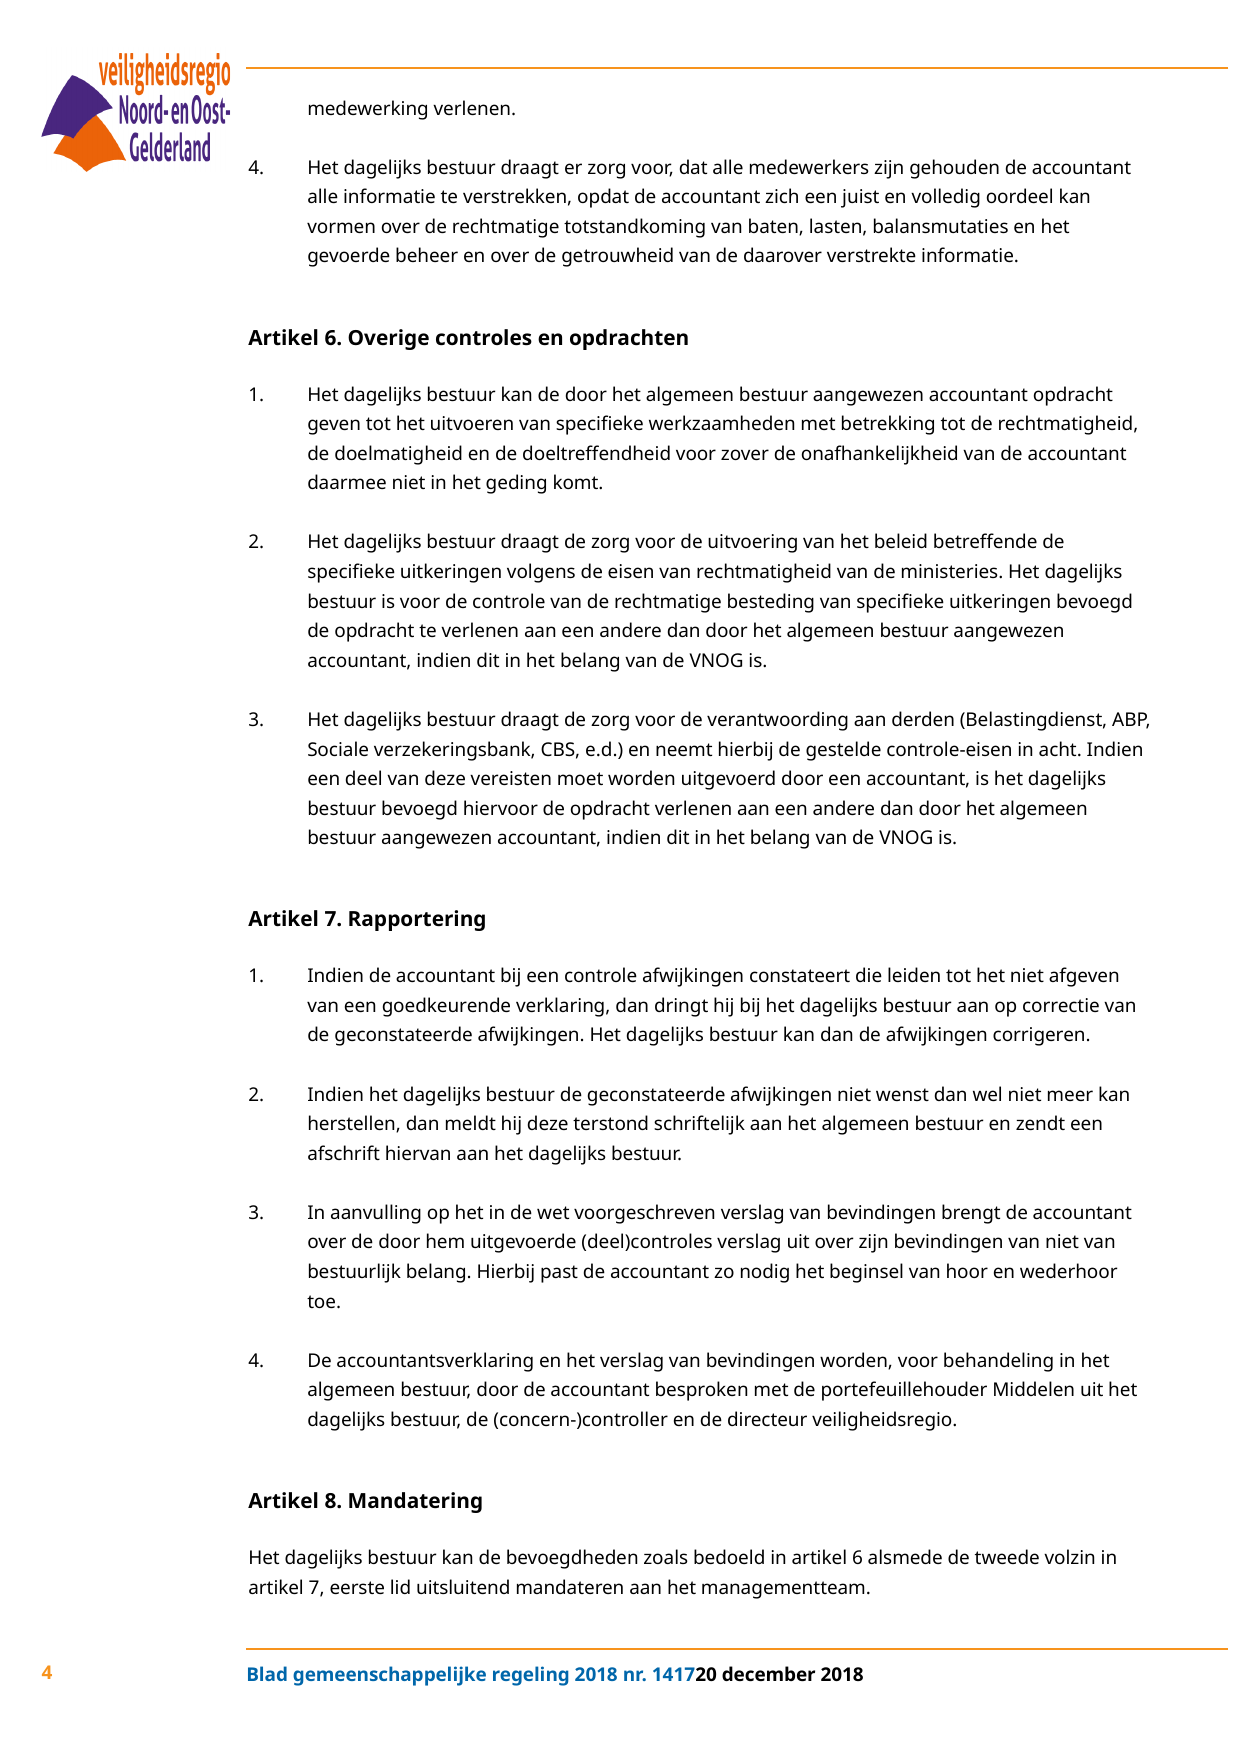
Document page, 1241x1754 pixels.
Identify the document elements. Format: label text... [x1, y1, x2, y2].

list In aanvulling op het in de wet voorgeschreven verslag van bevindingen brengt de accountant over de door hem uitgevoerde (deel)controles verslag uit over zijn bevindingen van niet van bestuurlijk belang. Hierbij past de accountant zo nodig het beginsel van hoor en wederhoor toe. [248, 1199, 1152, 1314]
list medewerking verlenen. [248, 95, 1152, 121]
text Artikel 7. Rapportering [248, 904, 1152, 933]
list Het dagelijks bestuur draagt er zorg voor, dat alle medewerkers zijn gehouden de accountant alle informatie te verstrekken, opdat de accountant zich een juist en volledig oordeel kan vormen over de rechtmatige totstandkoming van baten, lasten, balansmutaties en het gevoerde beheer en over de getrouwheid van de daarover verstrekte informatie. [248, 154, 1152, 268]
picture [41, 47, 231, 172]
text Het dagelijks bestuur kan de bevoegdheden zoals bedoeld in artikel 6 alsmede de tweede volzin in artikel 7, eerste lid uitsluitend mandateren aan het managementteam. [248, 1544, 1152, 1599]
list Het dagelijks bestuur kan de door het algemeen bestuur aangewezen accountant opdracht geven tot het uitvoeren van specifieke werkzaamheden met betrekking tot de rechtmatigheid, de doelmatigheid en de doeltreffendheid voor zover de onafhankelijkheid van de accountant daarmee niet in het geding komt. [248, 381, 1152, 495]
list Indien de accountant bij een controle afwijkingen constateert die leiden tot het niet afgeven van een goedkeurende verklaring, dan dringt hij bij het dagelijks bestuur aan op correctie van de geconstateerde afwijkingen. Het dagelijks bestuur kan dan de afwijkingen corrigeren. [248, 962, 1152, 1047]
list Indien het dagelijks bestuur de geconstateerde afwijkingen niet wenst dan wel niet meer kan herstellen, dan meldt hij deze terstond schriftelijk aan het algemeen bestuur en zendt een afschrift hiervan aan het dagelijks bestuur. [248, 1081, 1152, 1166]
list Het dagelijks bestuur draagt de zorg voor de verantwoording aan derden (Belastingdienst, ABP, Sociale verzekeringsbank, CBS, e.d.) en neemt hierbij de gestelde controle-eisen in acht. Indien een deel van deze vereisten moet worden uitgevoerd door een accountant, is het dagelijks bestuur bevoegd hiervoor de opdracht verlenen aan een andere dan door het algemeen bestuur aangewezen accountant, indien dit in het belang van de VNOG is. [248, 706, 1152, 850]
list Het dagelijks bestuur draagt de zorg voor de uitvoering van het beleid betreffende de specifieke uitkeringen volgens de eisen van rechtmatigheid van de ministeries. Het dagelijks bestuur is voor de controle van de rechtmatige besteding van specifieke uitkeringen bevoegd de opdracht te verlenen aan een andere dan door het algemeen bestuur aangewezen accountant, indien dit in het belang van de VNOG is. [248, 529, 1152, 673]
text Artikel 8. Mandatering [248, 1486, 1152, 1515]
text Artikel 6. Overige controles en opdrachten [248, 323, 1152, 351]
list De accountantsverklaring en het verslag van bevindingen worden, voor behandeling in het algemeen bestuur, door de accountant besproken met de portefeuillehouder Middelen uit het dagelijks bestuur, de (concern-)controller en de directeur veiligheidsregio. [248, 1347, 1152, 1432]
